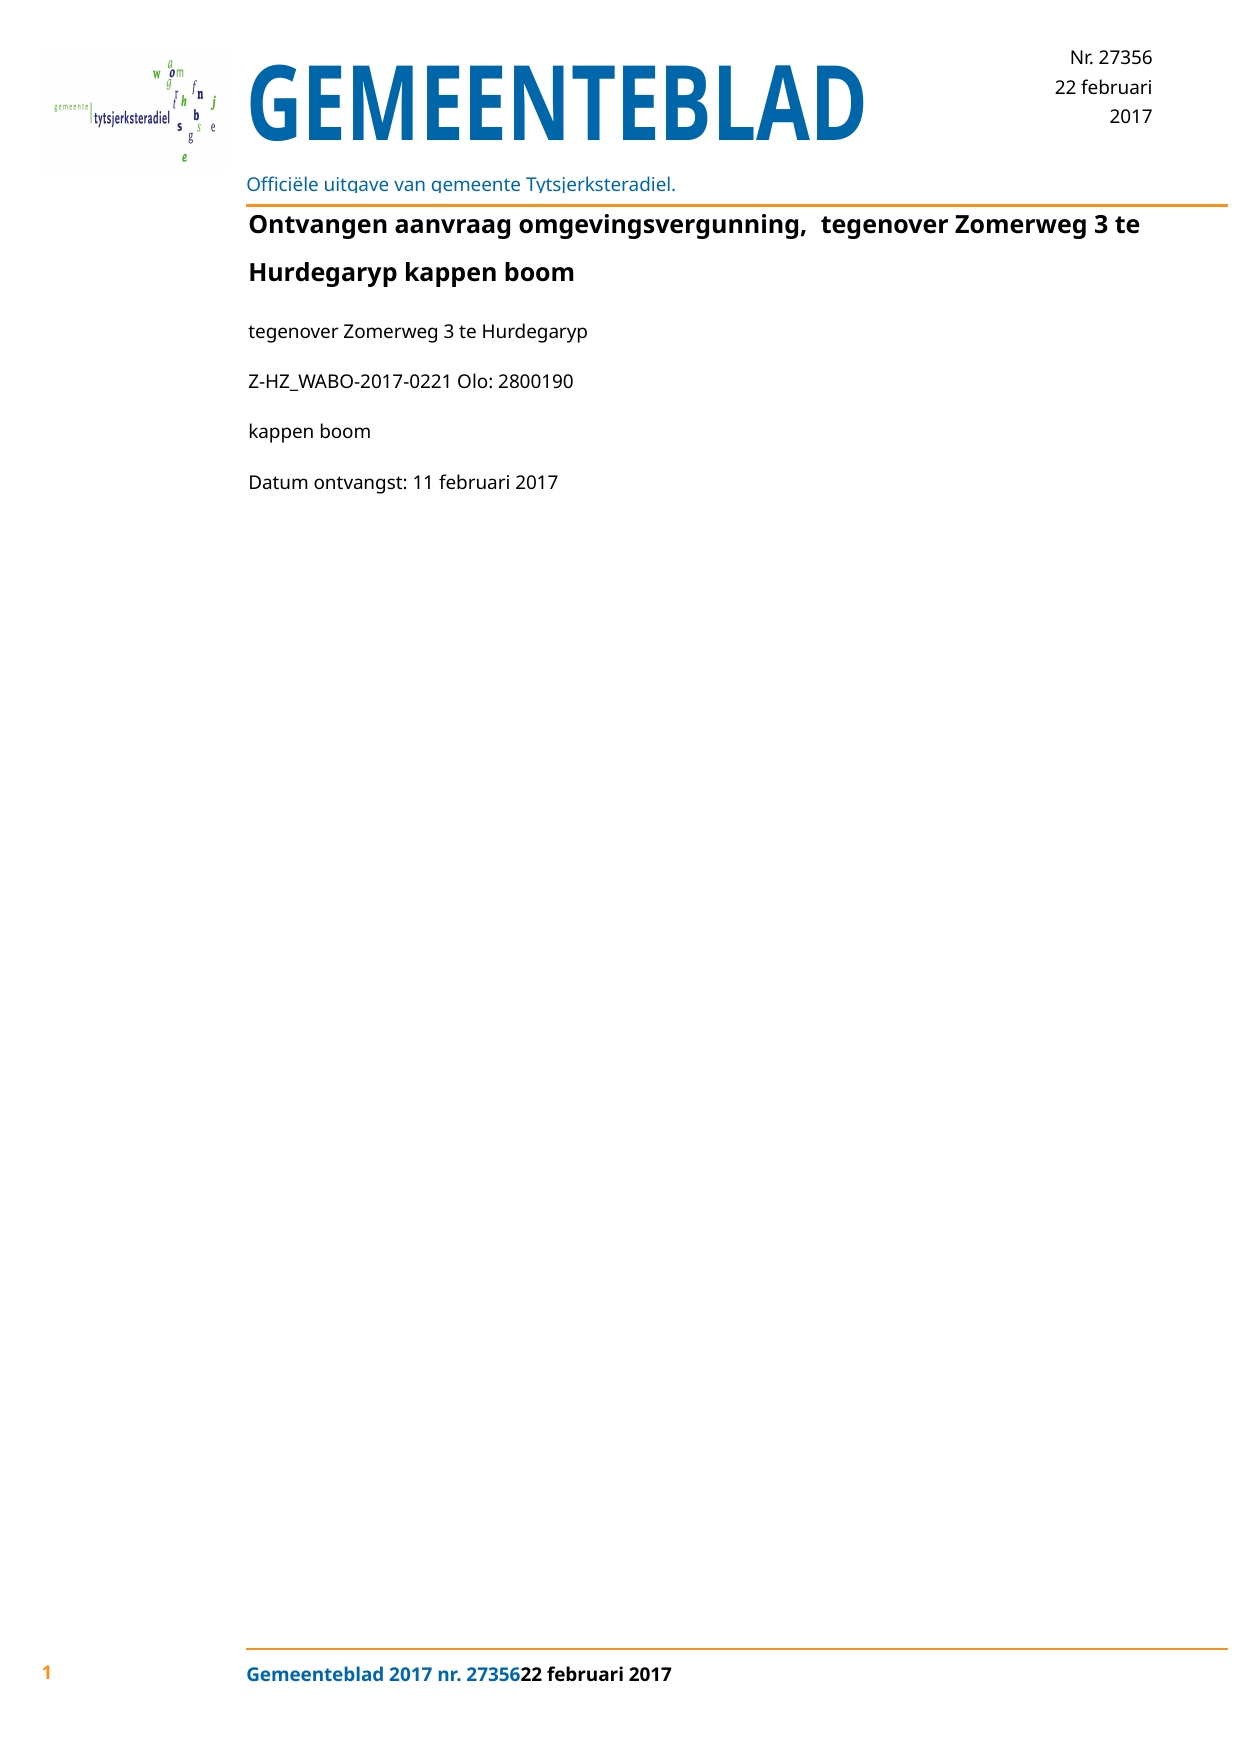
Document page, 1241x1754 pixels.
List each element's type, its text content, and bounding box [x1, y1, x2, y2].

text Ontvangen aanvraag omgevingsvergunning, tegenover Zomerweg 3 te Hurdegaryp kappen boom [248, 207, 1152, 288]
picture [41, 47, 231, 172]
text kappen boom [248, 419, 1152, 444]
text Datum ontvangst: 11 februari 2017 [248, 469, 1152, 495]
text tegenover Zomerweg 3 te Hurdegaryp [248, 318, 1152, 344]
text Z-HZ_WABO-2017-0221 Olo: 2800190 [248, 368, 1152, 394]
